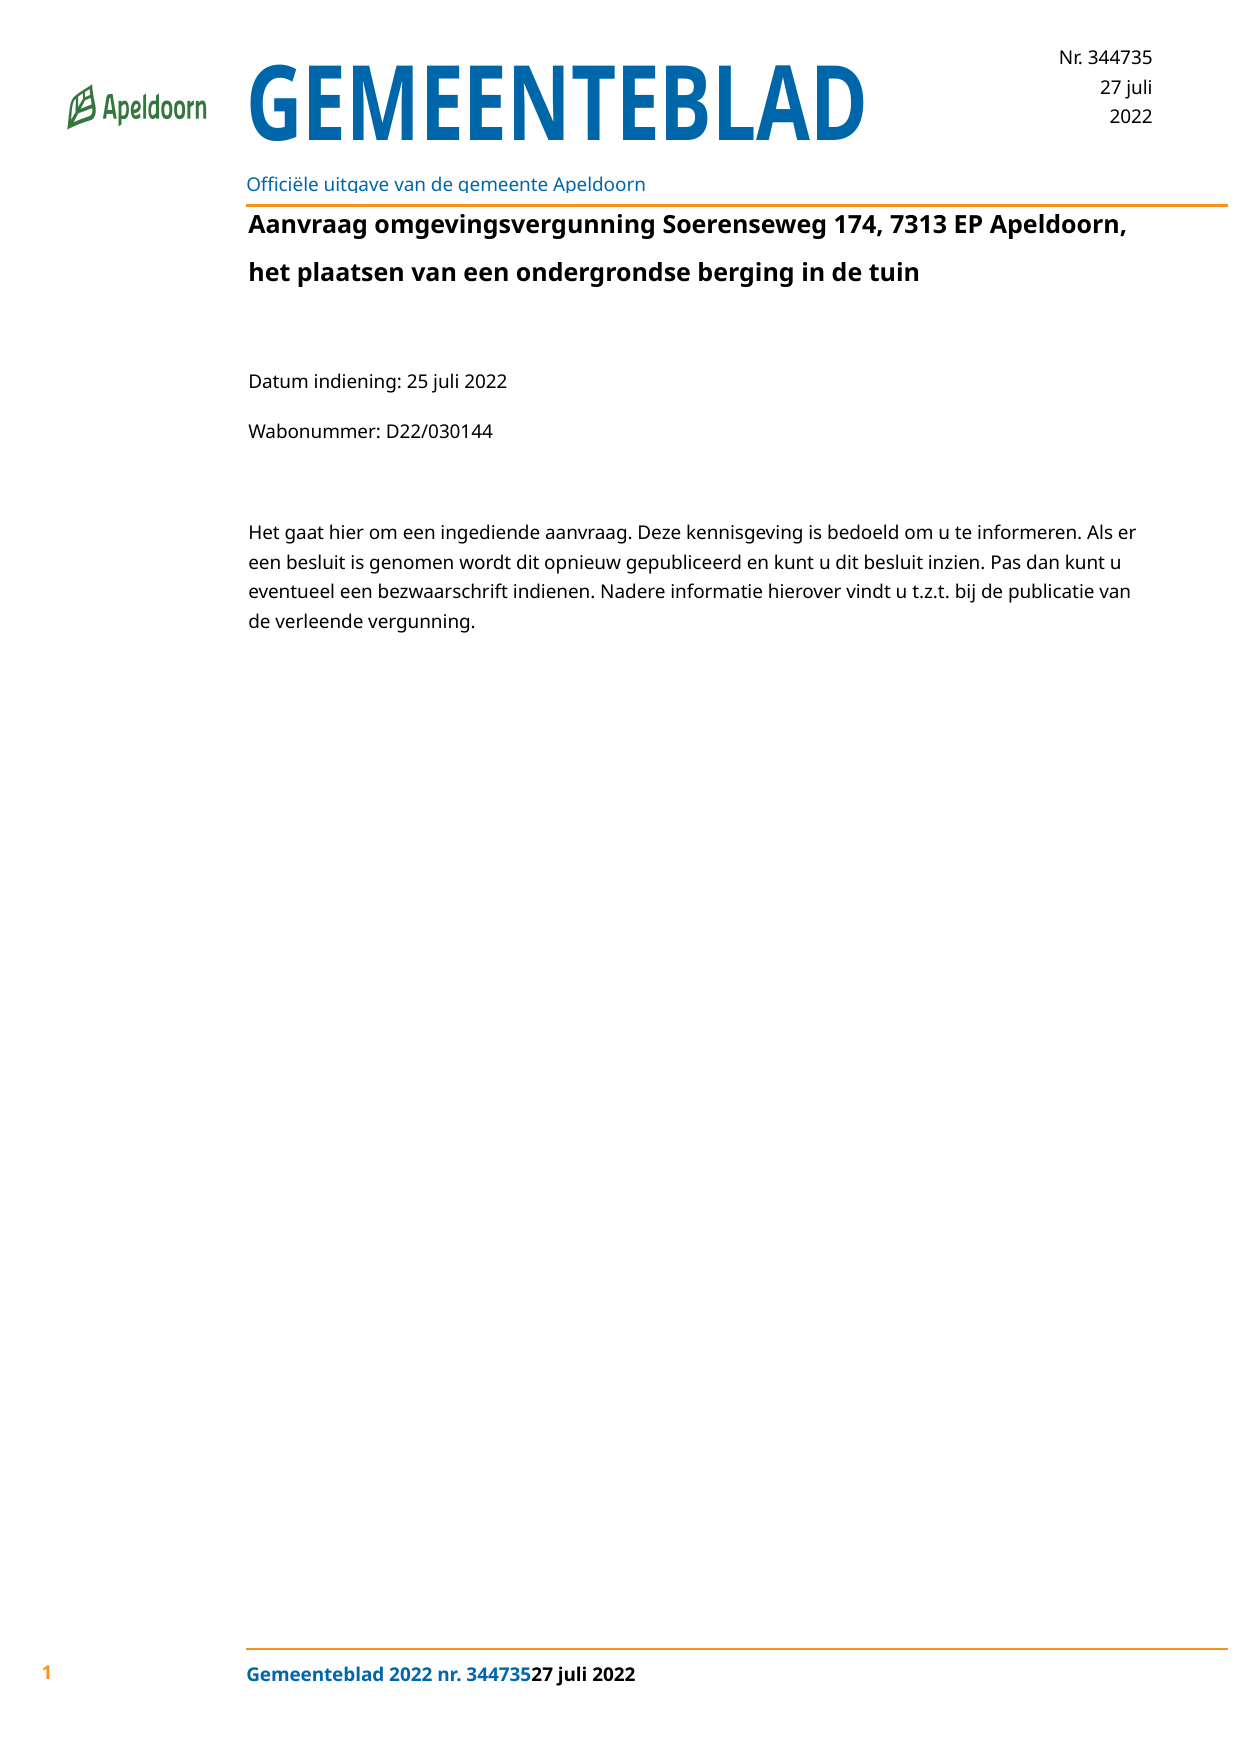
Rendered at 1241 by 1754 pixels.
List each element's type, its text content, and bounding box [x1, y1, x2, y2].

picture [41, 47, 231, 172]
text Het gaat hier om een ingediende aanvraag. Deze kennisgeving is bedoeld om u te informeren. Als er een besluit is genomen wordt dit opnieuw gepubliceerd en kunt u dit besluit inzien. Pas dan kunt u eventueel een bezwaarschrift indienen. Nadere informatie hierover vindt u t.z.t. bij de publicatie van de verleende vergunning. [248, 519, 1152, 634]
text Aanvraag omgevingsvergunning Soerenseweg 174, 7313 EP Apeldoorn, het plaatsen van een ondergrondse berging in de tuin [248, 207, 1152, 288]
text Datum indiening: 25 juli 2022 [248, 368, 1152, 394]
text Wabonummer: D22/030144 [248, 419, 1152, 444]
